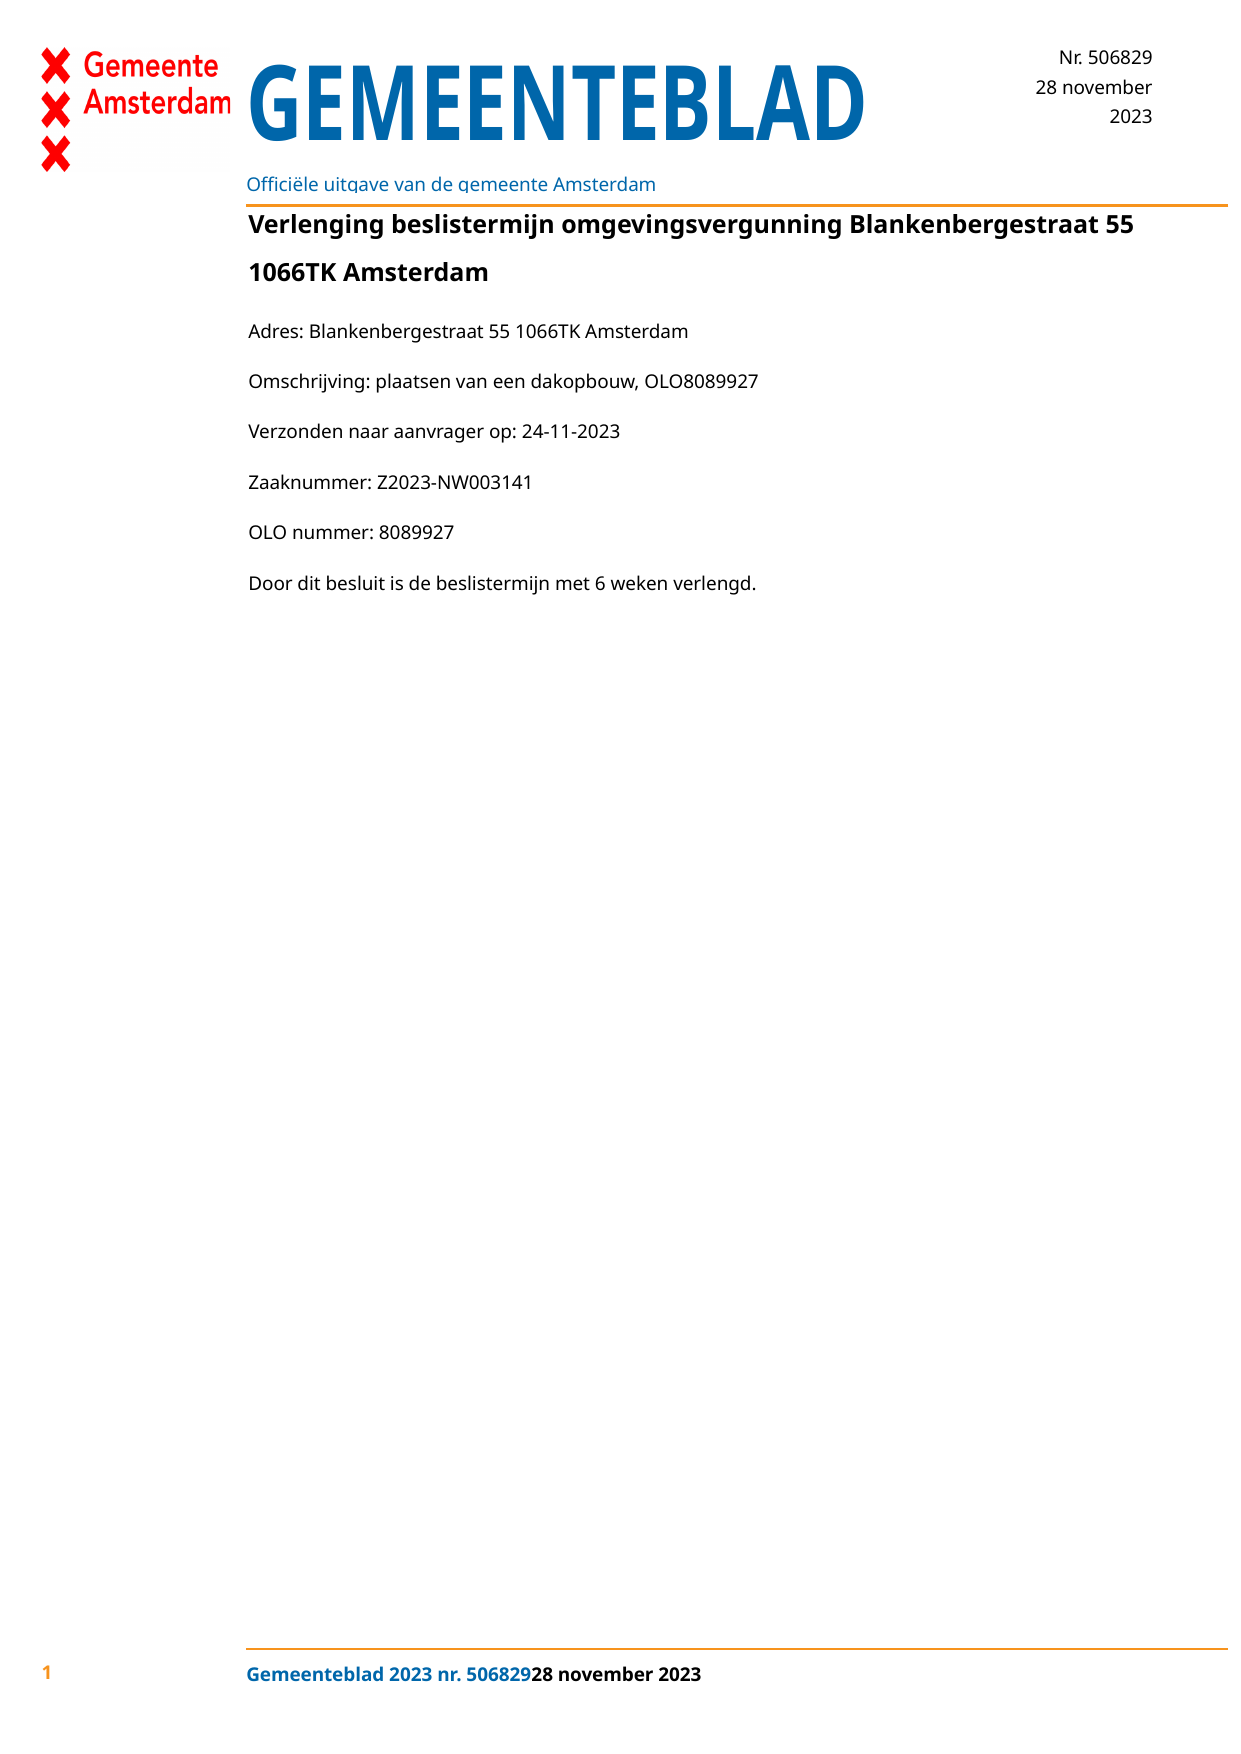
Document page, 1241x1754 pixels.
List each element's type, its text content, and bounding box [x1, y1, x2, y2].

text Verzonden naar aanvrager op: 24-11-2023 [248, 419, 1152, 444]
text Zaaknummer: Z2023-NW003141 [248, 469, 1152, 495]
text Omschrijving: plaatsen van een dakopbouw, OLO8089927 [248, 368, 1152, 394]
text OLO nummer: 8089927 [248, 519, 1152, 545]
text Verlenging beslistermijn omgevingsvergunning Blankenbergestraat 55 1066TK Amsterdam [248, 207, 1152, 288]
picture [41, 47, 231, 172]
text Adres: Blankenbergestraat 55 1066TK Amsterdam [248, 318, 1152, 344]
text Door dit besluit is de beslistermijn met 6 weken verlengd. [248, 570, 1152, 596]
